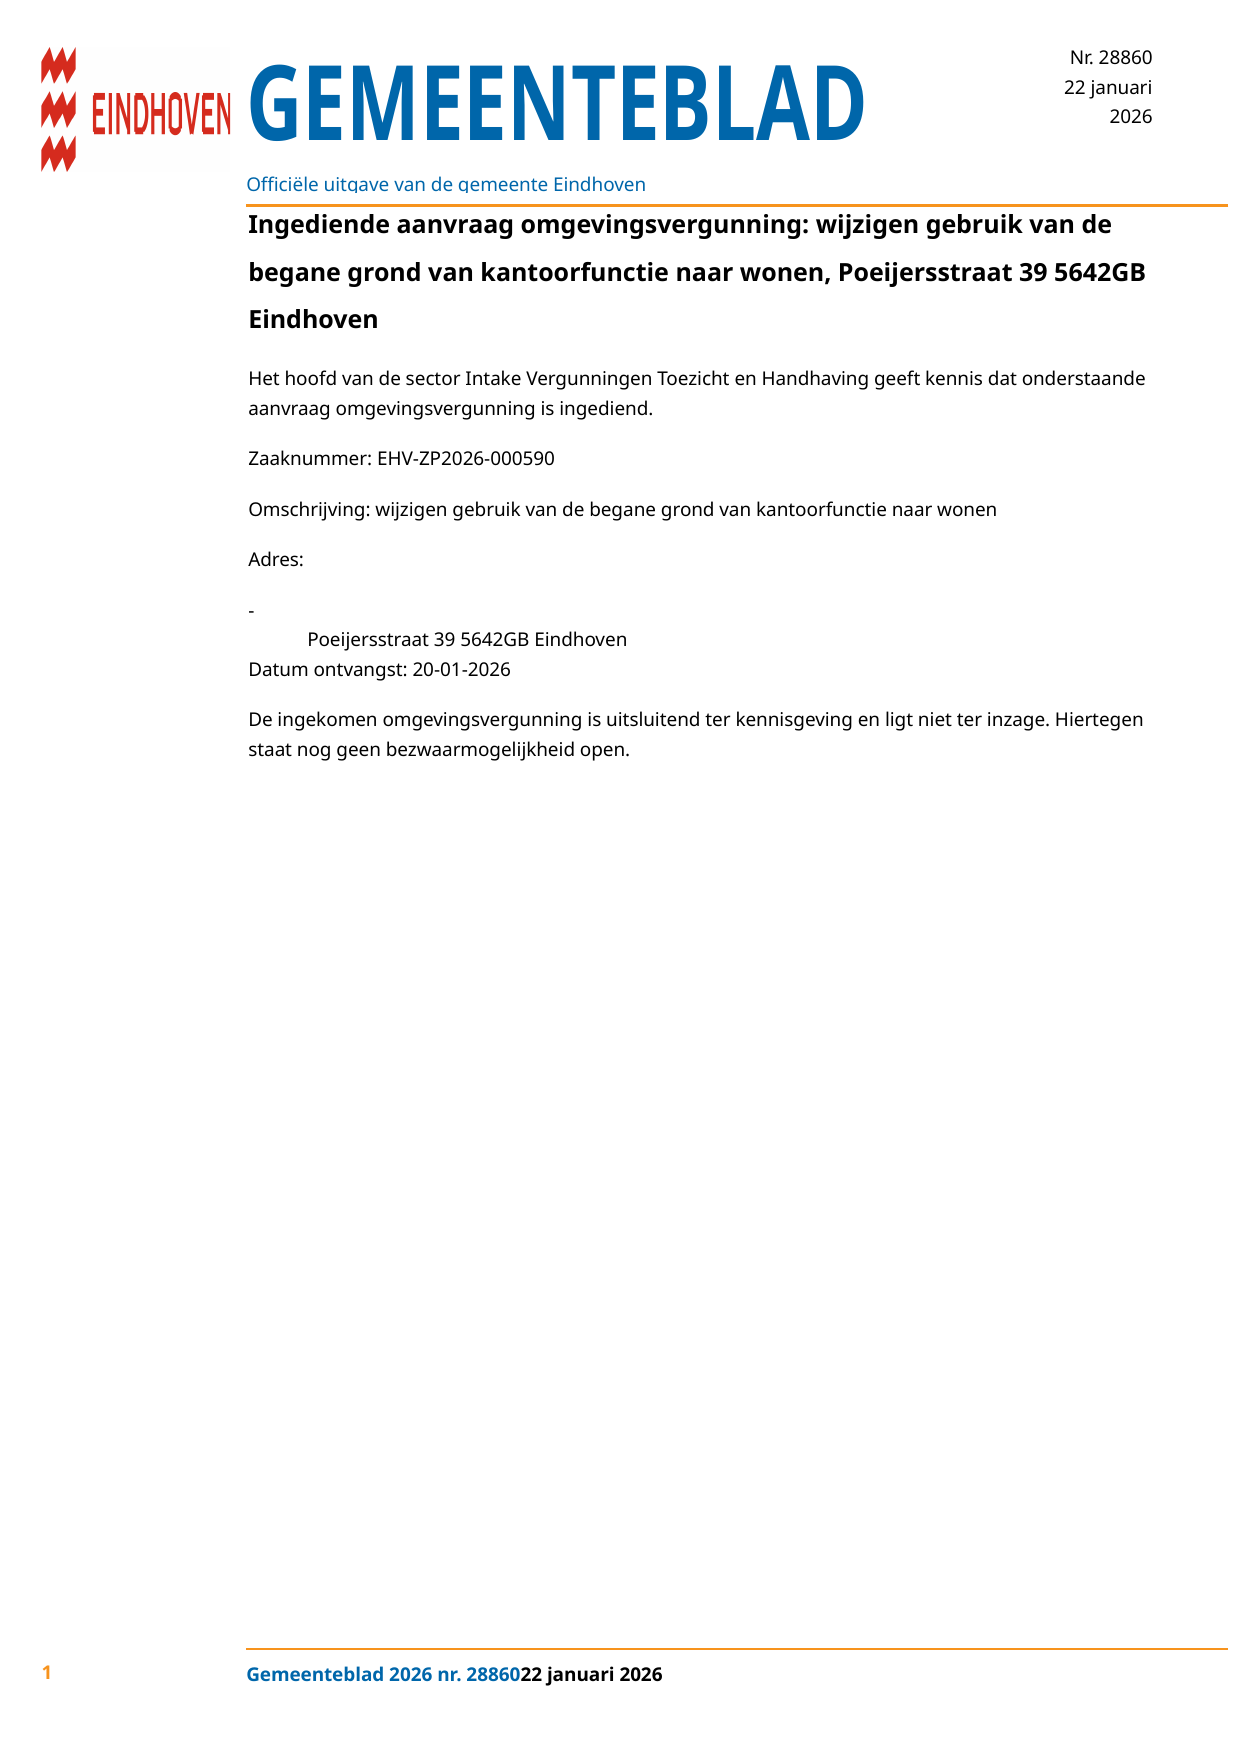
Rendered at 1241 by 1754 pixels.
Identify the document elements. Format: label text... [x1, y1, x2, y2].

text Het hoofd van de sector Intake Vergunningen Toezicht en Handhaving geeft kennis dat onderstaande aanvraag omgevingsvergunning is ingediend. [248, 366, 1152, 421]
list Poeijersstraat 39 5642GB Eindhoven [248, 626, 1152, 652]
text Datum ontvangst: 20-01-2026 [248, 656, 1152, 682]
text De ingekomen omgevingsvergunning is uitsluitend ter kennisgeving en ligt niet ter inzage. Hiertegen staat nog geen bezwaarmogelijkheid open. [248, 706, 1152, 762]
text Omschrijving: wijzigen gebruik van de begane grond van kantoorfunctie naar wonen [248, 496, 1152, 522]
picture [41, 47, 231, 172]
text Ingediende aanvraag omgevingsvergunning: wijzigen gebruik van de begane grond van kantoorfunctie naar wonen, Poeijersstraat 39 5642GB Eindhoven [248, 207, 1152, 336]
text Zaaknummer: EHV-ZP2026-000590 [248, 446, 1152, 471]
text Adres: [248, 546, 1152, 572]
